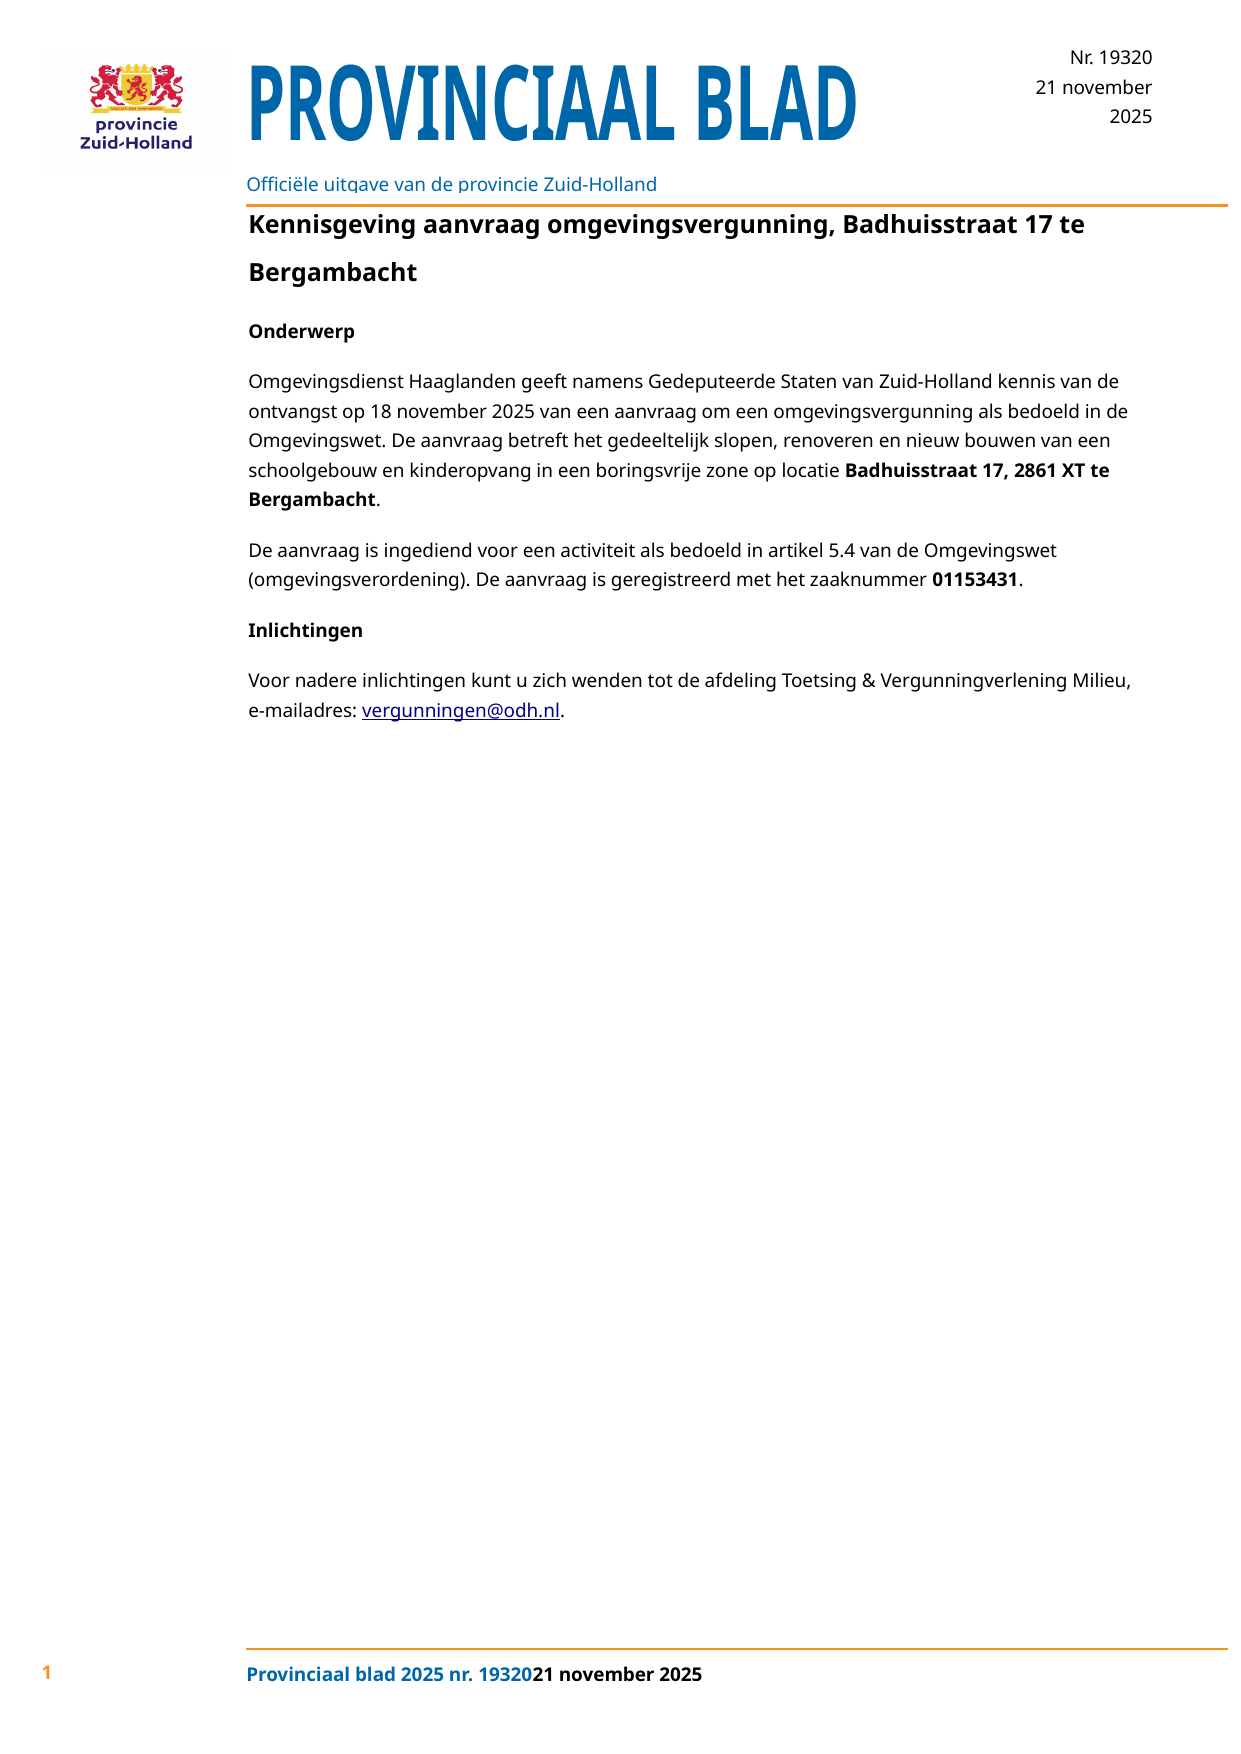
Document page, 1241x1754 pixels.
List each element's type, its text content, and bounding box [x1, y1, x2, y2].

text Voor nadere inlichtingen kunt u zich wenden tot de afdeling Toetsing & Vergunningverlening Milieu, e-mailadres: vergunningen@odh.nl. [248, 667, 1152, 723]
text Kennisgeving aanvraag omgevingsvergunning, Badhuisstraat 17 te Bergambacht [248, 207, 1152, 288]
picture [41, 47, 231, 172]
text Omgevingsdienst Haaglanden geeft namens Gedeputeerde Staten van Zuid-Holland kennis van de ontvangst op 18 november 2025 van een aanvraag om een omgevingsvergunning als bedoeld in de Omgevingswet. De aanvraag betreft het gedeeltelijk slopen, renoveren en nieuw bouwen van een schoolgebouw en kinderopvang in een boringsvrije zone op locatie Badhuisstraat 17, 2861 XT te Bergambacht. [248, 368, 1152, 512]
text Onderwerp [248, 318, 1152, 344]
text Inlichtingen [248, 617, 1152, 643]
text De aanvraag is ingediend voor een activiteit als bedoeld in artikel 5.4 van de Omgevingswet (omgevingsverordening). De aanvraag is geregistreerd met het zaaknummer 01153431. [248, 537, 1152, 592]
